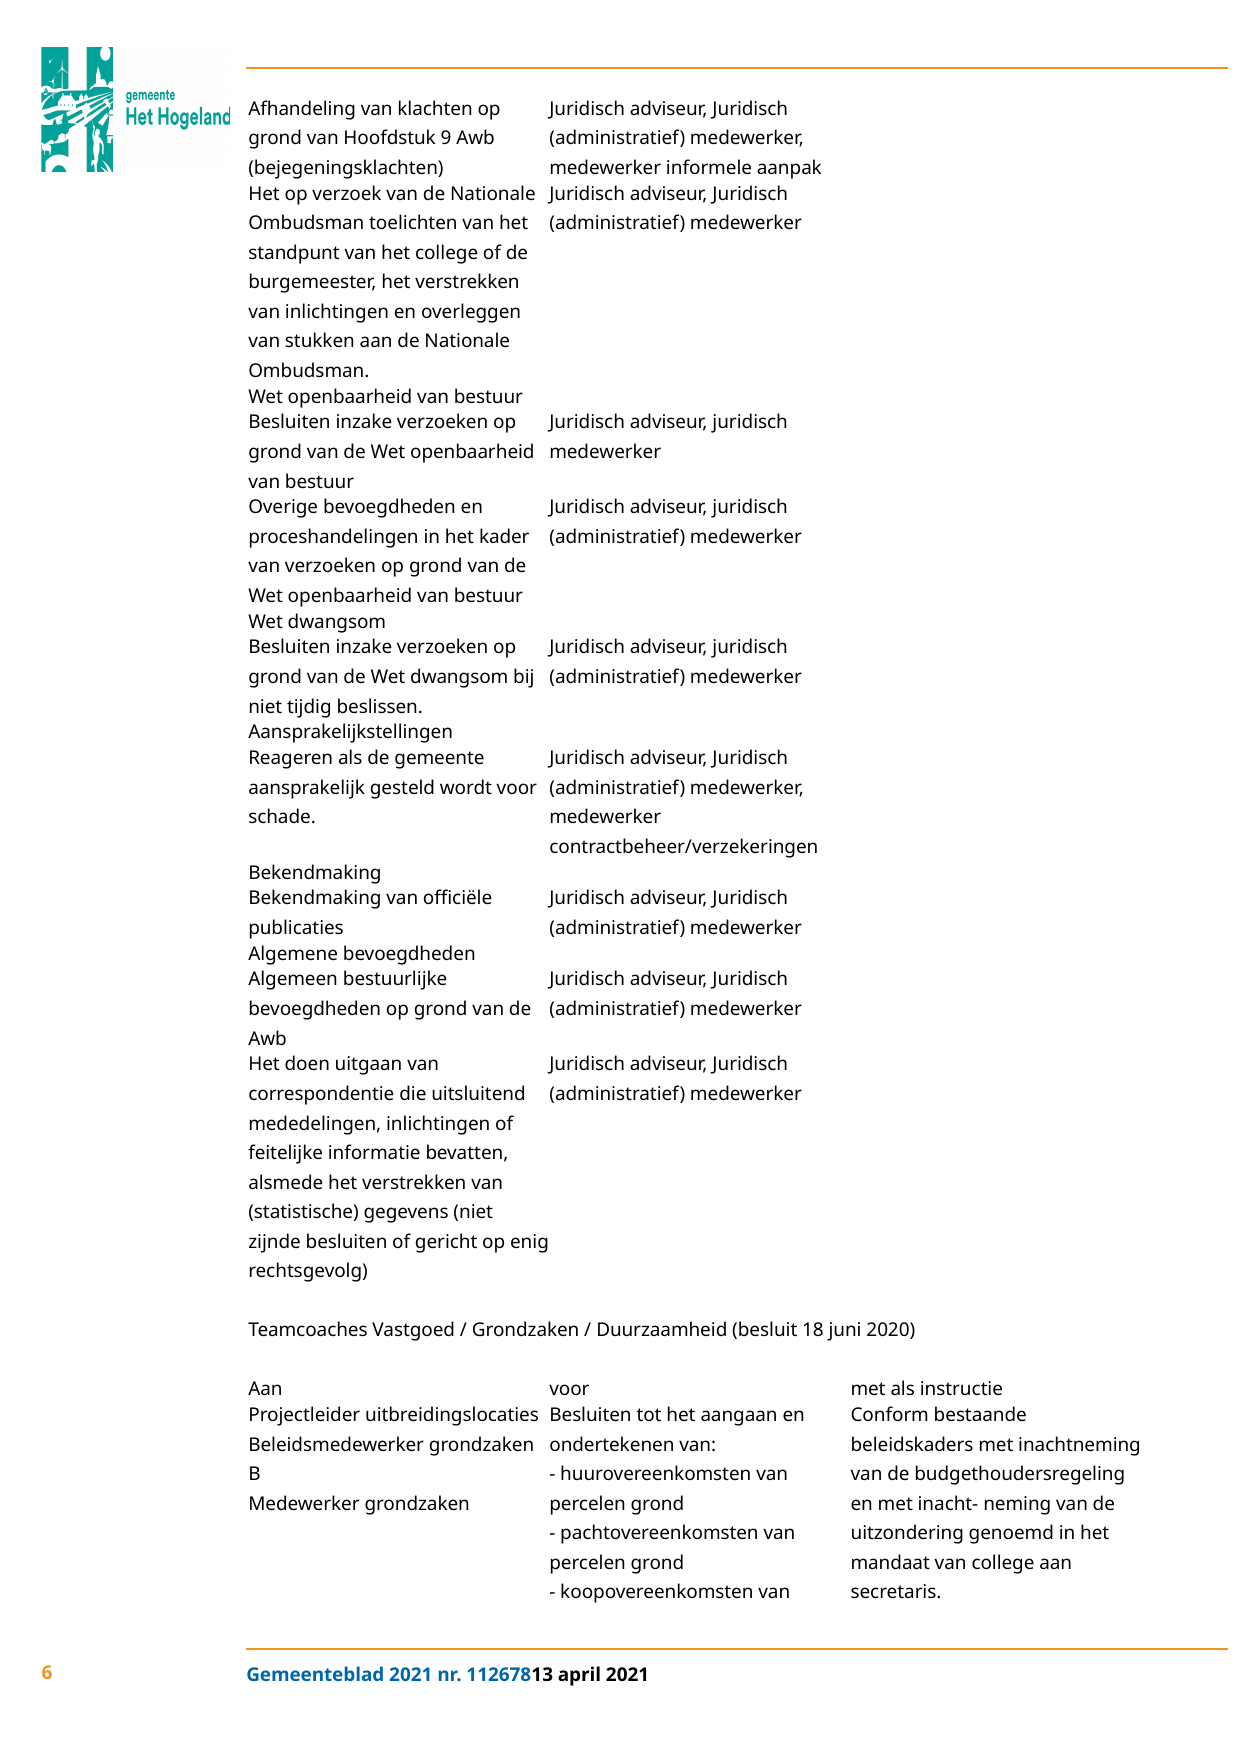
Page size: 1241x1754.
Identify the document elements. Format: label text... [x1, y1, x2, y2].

table_cell Algemeen bestuurlijke bevoegdheden op grond van de Awb [248, 966, 549, 1051]
table_cell Juridisch adviseur, Juridisch (administratief) medewerker [549, 966, 850, 1051]
table_cell Juridisch adviseur, Juridisch (administratief) medewerker, medewerker informele aanpak [549, 95, 850, 180]
table_cell [850, 494, 1152, 608]
table_cell [850, 744, 1152, 859]
table_cell Juridisch adviseur, Juridisch (administratief) medewerker [549, 1051, 850, 1283]
table_cell Juridisch adviseur, Juridisch (administratief) medewerker [549, 885, 850, 940]
table_cell Aansprakelijkstellingen [248, 719, 549, 744]
table_header voor [549, 1375, 850, 1401]
table_cell Het doen uitgaan van correspondentie die uitsluitend mededelingen, inlichtingen of feitelijke informatie bevatten, alsmede het verstrekken van (statistische) gegevens (niet zijnde besluiten of gericht op enig rechtsgevolg) [248, 1051, 549, 1283]
table_cell Juridisch adviseur, juridisch (administratief) medewerker [549, 634, 850, 719]
table_cell Besluiten inzake verzoeken op grond van de Wet openbaarheid van bestuur [248, 409, 549, 493]
table_header Aan [248, 1375, 549, 1401]
table_cell Conform bestaande beleidskaders met inachtneming van de budgethoudersregeling en met inacht- neming van de uitzondering genoemd in het mandaat van college aan secretaris. [850, 1401, 1152, 1604]
table_cell [549, 859, 850, 884]
table_cell Bekendmaking [248, 859, 549, 884]
table_cell [850, 859, 1152, 884]
table_cell [850, 966, 1152, 1051]
table_cell Wet dwangsom [248, 608, 549, 634]
table_cell Algemene bevoegdheden [248, 940, 549, 966]
table_cell [850, 180, 1152, 383]
table_cell Afhandeling van klachten op grond van Hoofdstuk 9 Awb (bejegeningsklachten) [248, 95, 549, 180]
table_cell [850, 885, 1152, 940]
table_header met als instructie [850, 1375, 1152, 1401]
table_cell Juridisch adviseur, juridisch medewerker [549, 409, 850, 493]
table_cell Besluiten tot het aangaan en ondertekenen van: - huurovereenkomsten van percelen grond - pachtovereenkomsten van percelen grond - koopovereenkomsten van [549, 1401, 850, 1604]
table_cell Projectleider uitbreidingslocaties Beleidsmedewerker grondzaken B Medewerker grondzaken [248, 1401, 549, 1604]
table_cell Bekendmaking van officiële publicaties [248, 885, 549, 940]
table_cell Juridisch adviseur, juridisch (administratief) medewerker [549, 494, 850, 608]
table_cell [850, 409, 1152, 493]
table_cell Juridisch adviseur, Juridisch (administratief) medewerker, medewerker contractbeheer/verzekeringen [549, 744, 850, 859]
text Teamcoaches Vastgoed / Grondzaken / Duurzaamheid (besluit 18 juni 2020) [248, 1316, 1152, 1342]
table_cell Reageren als de gemeente aansprakelijk gesteld wordt voor schade. [248, 744, 549, 859]
table_cell [850, 1051, 1152, 1283]
table_cell Wet openbaarheid van bestuur [248, 383, 549, 409]
table_cell [850, 95, 1152, 180]
picture [41, 47, 231, 172]
table_cell Besluiten inzake verzoeken op grond van de Wet dwangsom bij niet tijdig beslissen. [248, 634, 549, 719]
table_cell [850, 634, 1152, 719]
table_cell Overige bevoegdheden en proceshandelingen in het kader van verzoeken op grond van de Wet openbaarheid van bestuur [248, 494, 549, 608]
table_cell Het op verzoek van de Nationale Ombudsman toelichten van het standpunt van het college of de burgemeester, het verstrekken van inlichtingen en overleggen van stukken aan de Nationale Ombudsman. [248, 180, 549, 383]
table_cell Juridisch adviseur, Juridisch (administratief) medewerker [549, 180, 850, 383]
